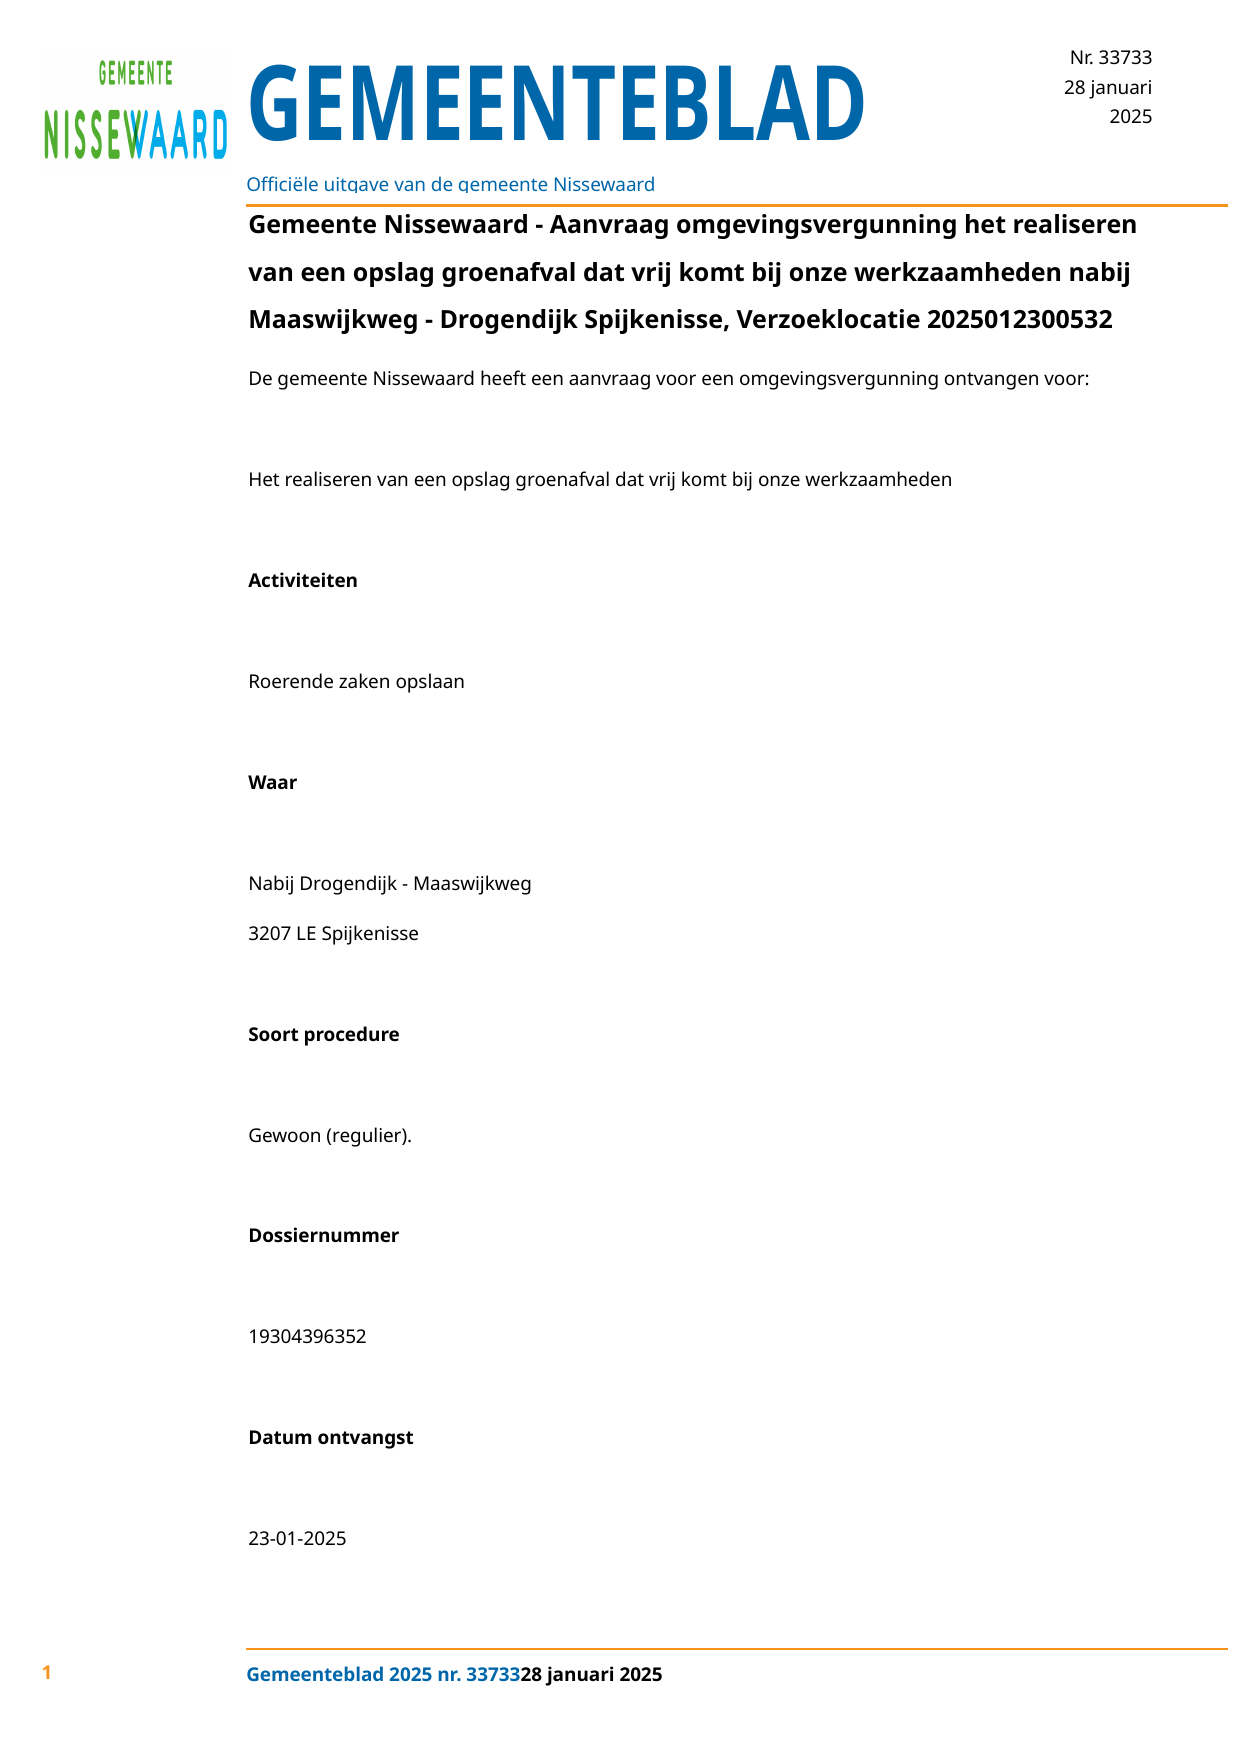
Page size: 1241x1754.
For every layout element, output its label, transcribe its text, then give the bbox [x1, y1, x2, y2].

text Het realiseren van een opslag groenafval dat vrij komt bij onze werkzaamheden [248, 466, 1152, 492]
text Roerende zaken opslaan [248, 668, 1152, 694]
text Soort procedure [248, 1021, 1152, 1047]
text Activiteiten [248, 567, 1152, 593]
text 23-01-2025 [248, 1525, 1152, 1551]
text Dossiernummer [248, 1223, 1152, 1248]
picture [41, 47, 231, 172]
text Gewoon (regulier). [248, 1122, 1152, 1147]
text 19304396352 [248, 1323, 1152, 1349]
text De gemeente Nissewaard heeft een aanvraag voor een omgevingsvergunning ontvangen voor: [248, 366, 1152, 391]
text 3207 LE Spijkenisse [248, 920, 1152, 946]
text Datum ontvangst [248, 1424, 1152, 1450]
text Nabij Drogendijk - Maaswijkweg [248, 870, 1152, 895]
text Gemeente Nissewaard - Aanvraag omgevingsvergunning het realiseren van een opslag groenafval dat vrij komt bij onze werkzaamheden nabij Maaswijkweg - Drogendijk Spijkenisse, Verzoeklocatie 2025012300532 [248, 207, 1152, 336]
text Waar [248, 769, 1152, 794]
